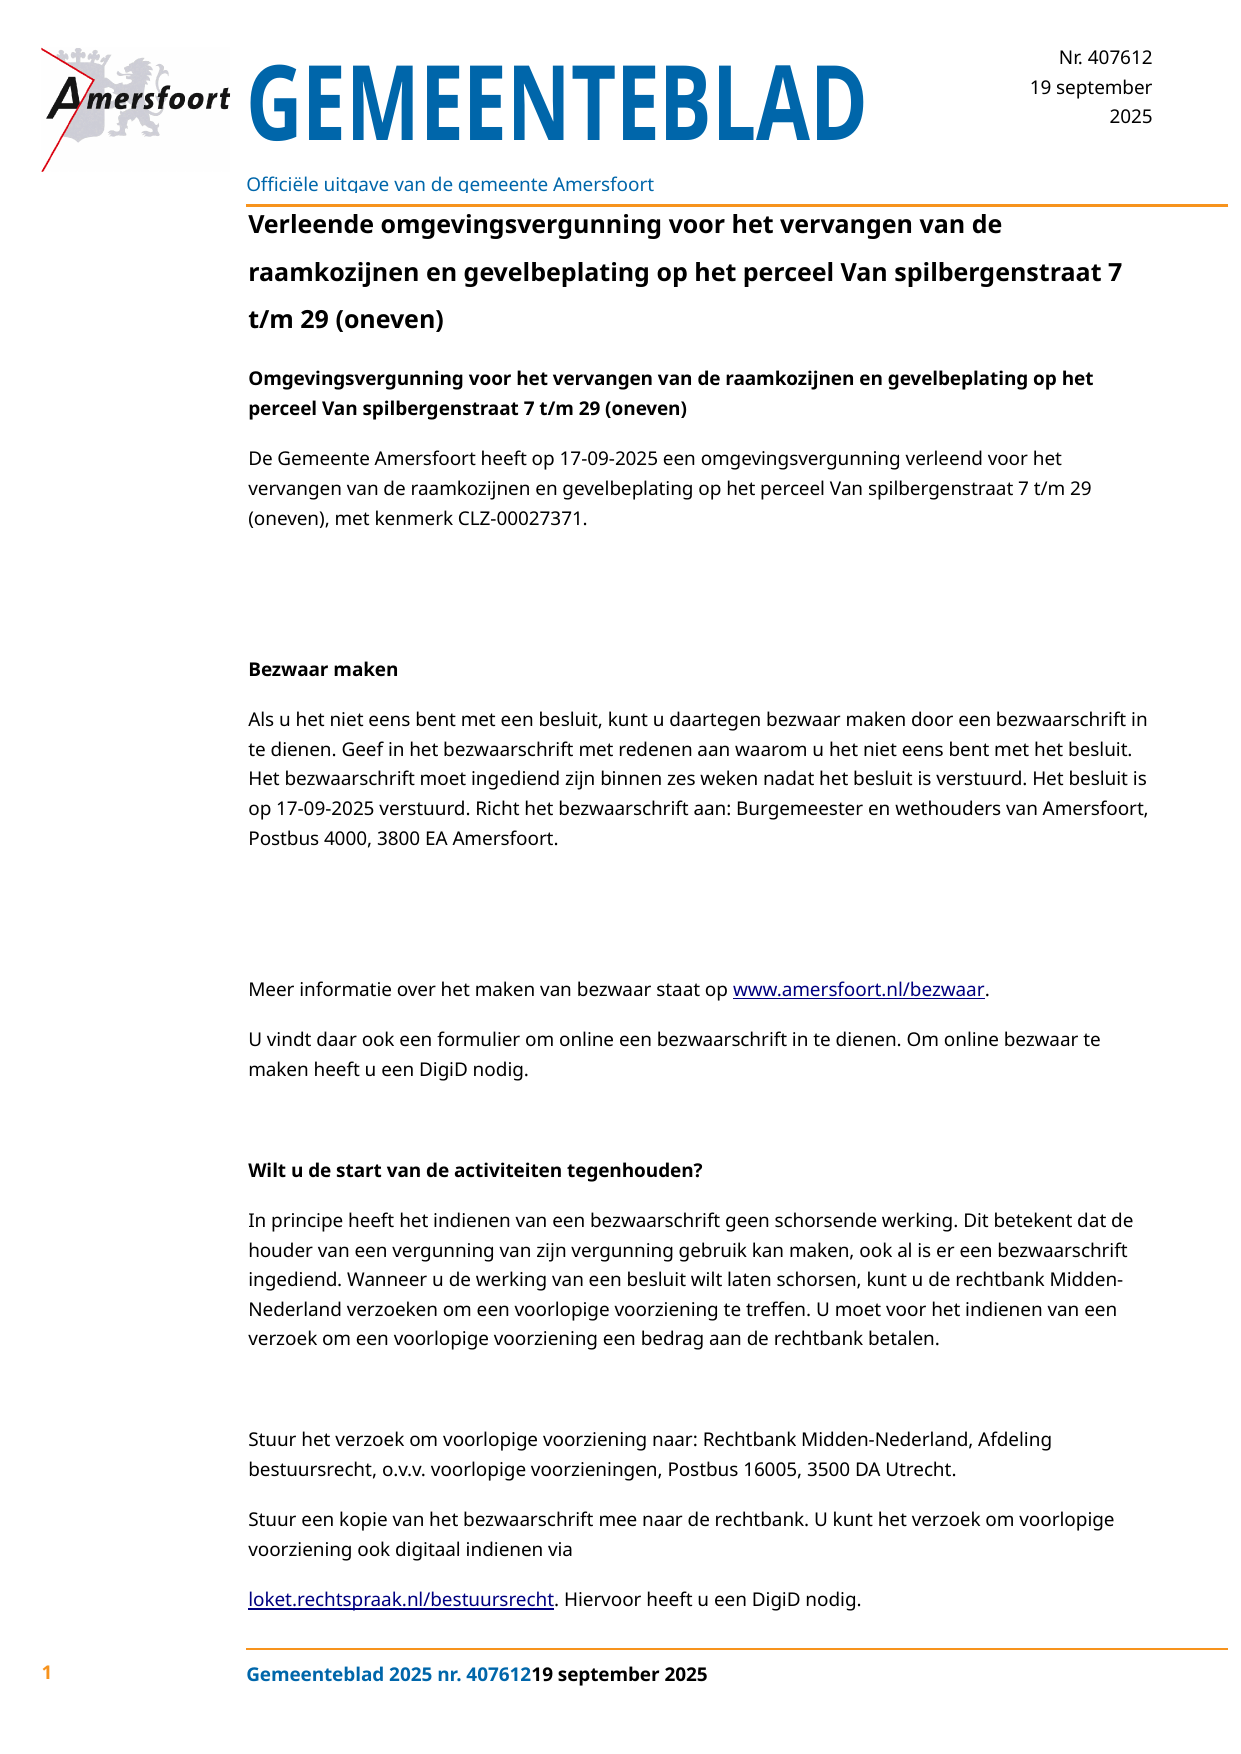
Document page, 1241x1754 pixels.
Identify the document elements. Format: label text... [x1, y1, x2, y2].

text Verleende omgevingsvergunning voor het vervangen van de raamkozijnen en gevelbeplating op het perceel Van spilbergenstraat 7 t/m 29 (oneven) [248, 207, 1152, 336]
text Bezwaar maken [248, 656, 1152, 682]
text Stuur het verzoek om voorlopige voorziening naar: Rechtbank Midden-Nederland, Afdeling bestuursrecht, o.v.v. voorlopige voorzieningen, Postbus 16005, 3500 DA Utrecht. [248, 1426, 1152, 1482]
text Stuur een kopie van het bezwaarschrift mee naar de rechtbank. U kunt het verzoek om voorlopige voorziening ook digitaal indienen via [248, 1506, 1152, 1562]
text In principe heeft het indienen van een bezwaarschrift geen schorsende werking. Dit betekent dat de houder van een vergunning van zijn vergunning gebruik kan maken, ook al is er een bezwaarschrift ingediend. Wanneer u de werking van een besluit wilt laten schorsen, kunt u de rechtbank Midden-Nederland verzoeken om een voorlopige voorziening te treffen. U moet voor het indienen van een verzoek om een voorlopige voorziening een bedrag aan de rechtbank betalen. [248, 1207, 1152, 1351]
text De Gemeente Amersfoort heeft op 17-09-2025 een omgevingsvergunning verleend voor het vervangen van de raamkozijnen en gevelbeplating op het perceel Van spilbergenstraat 7 t/m 29 (oneven), met kenmerk CLZ-00027371. [248, 446, 1152, 530]
text Als u het niet eens bent met een besluit, kunt u daartegen bezwaar maken door een bezwaarschrift in te dienen. Geef in het bezwaarschrift met redenen aan waarom u het niet eens bent met het besluit. Het bezwaarschrift moet ingediend zijn binnen zes weken nadat het besluit is verstuurd. Het besluit is op 17-09-2025 verstuurd. Richt het bezwaarschrift aan: Burgemeester en wethouders van Amersfoort, Postbus 4000, 3800 EA Amersfoort. [248, 706, 1152, 850]
text Wilt u de start van de activiteiten tegenhouden? [248, 1157, 1152, 1182]
text U vindt daar ook een formulier om online een bezwaarschrift in te dienen. Om online bezwaar te maken heeft u een DigiD nodig. [248, 1026, 1152, 1082]
text Meer informatie over het maken van bezwaar staat op www.amersfoort.nl/bezwaar. [248, 976, 1152, 1002]
text Omgevingsvergunning voor het vervangen van de raamkozijnen en gevelbeplating op het perceel Van spilbergenstraat 7 t/m 29 (oneven) [248, 366, 1152, 421]
picture [41, 47, 231, 172]
text loket.rechtspraak.nl/bestuursrecht. Hiervoor heeft u een DigiD nodig. [248, 1586, 1152, 1612]
